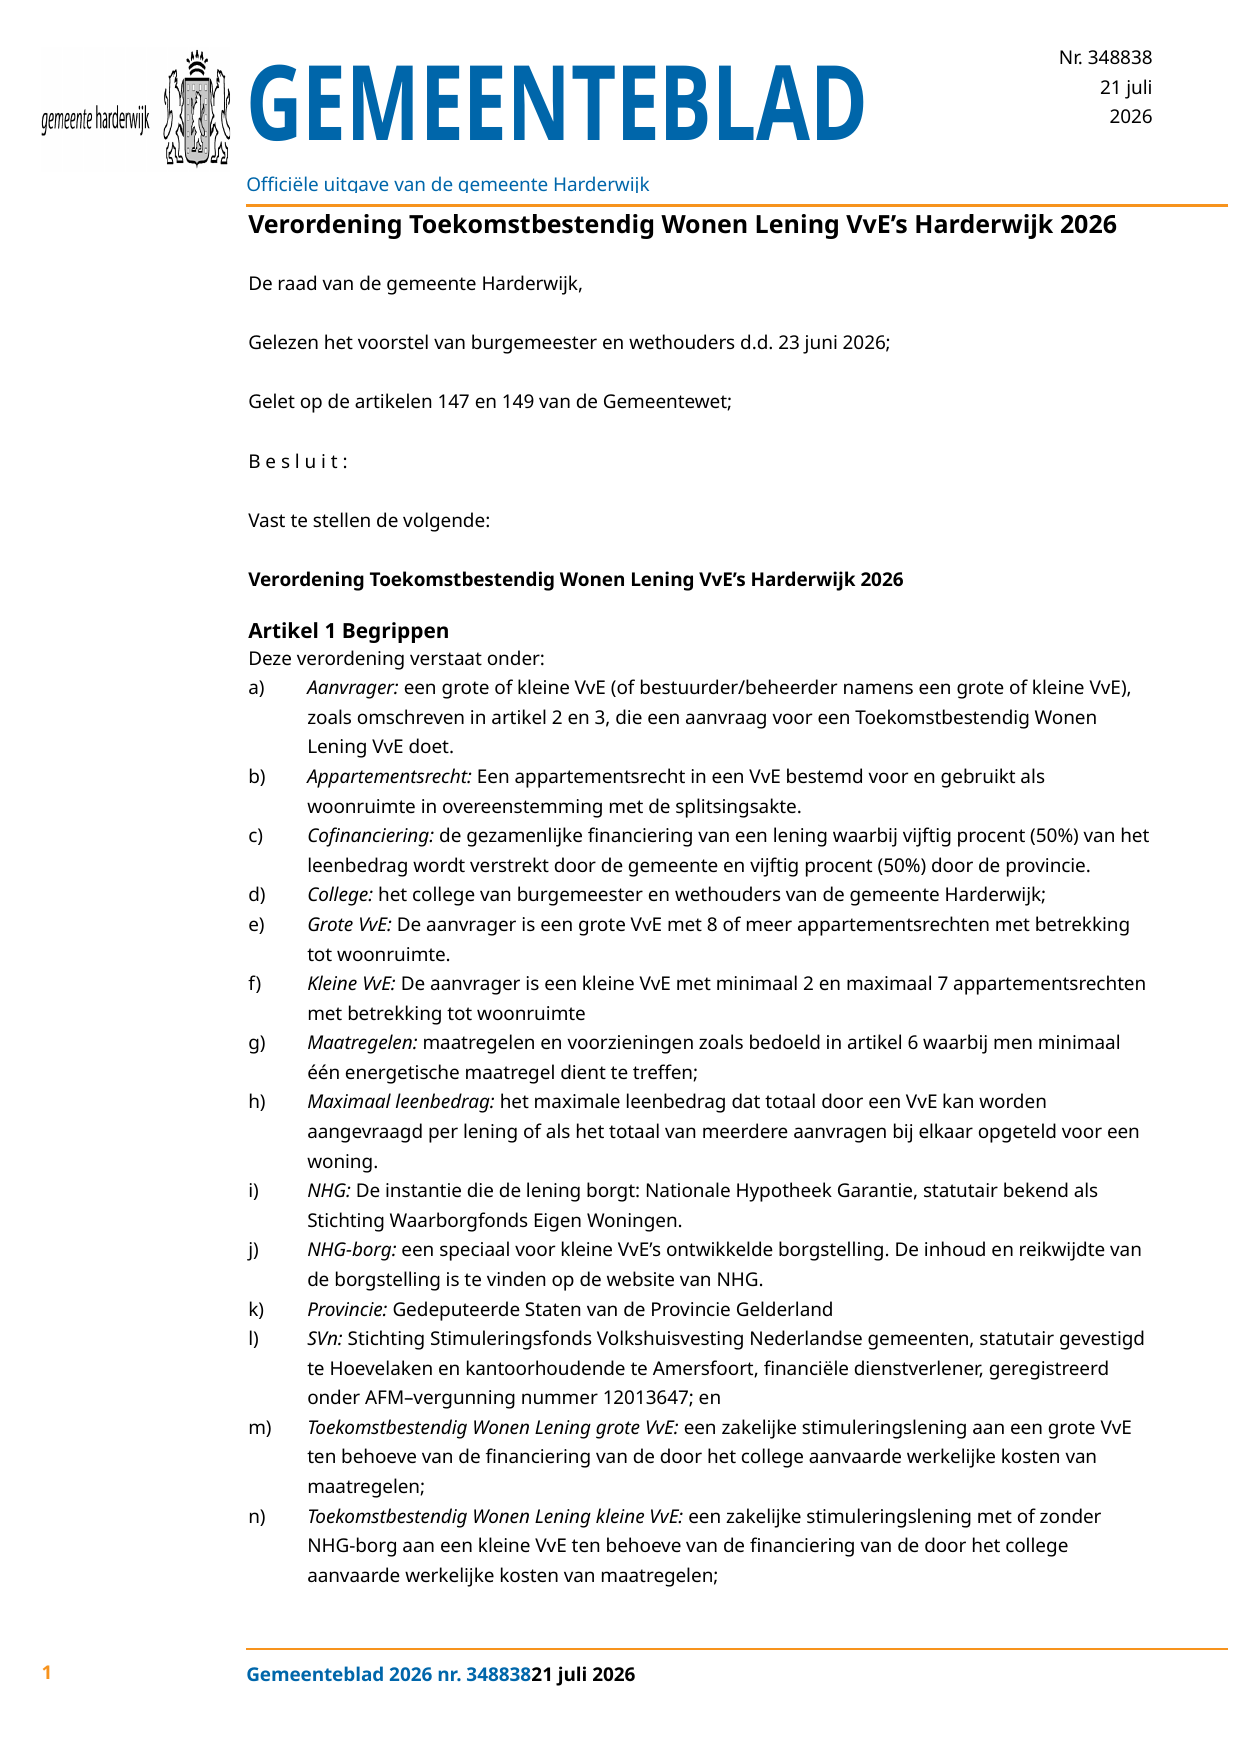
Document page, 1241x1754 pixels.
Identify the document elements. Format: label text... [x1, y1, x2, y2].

text Deze verordening verstaat onder: [248, 645, 1152, 671]
list Kleine VvE: De aanvrager is een kleine VvE met minimaal 2 en maximaal 7 appartementsrechten met betrekking tot woonruimte [248, 970, 1152, 1026]
text Verordening Toekomstbestendig Wonen Lening VvE’s Harderwijk 2026 [248, 207, 1152, 241]
list NHG-borg: een speciaal voor kleine VvE’s ontwikkelde borgstelling. De inhoud en reikwijdte van de borgstelling is te vinden op de website van NHG. [248, 1237, 1152, 1292]
text Gelet op de artikelen 147 en 149 van de Gemeentewet; [248, 389, 1152, 414]
list Toekomstbestendig Wonen Lening kleine VvE: een zakelijke stimuleringslening met of zonder NHG-borg aan een kleine VvE ten behoeve van de financiering van de door het college aanvaarde werkelijke kosten van maatregelen; [248, 1503, 1152, 1588]
text B e s l u i t : [248, 448, 1152, 473]
list NHG: De instantie die de lening borgt: Nationale Hypotheek Garantie, statutair bekend als Stichting Waarborgfonds Eigen Woningen. [248, 1177, 1152, 1233]
list Aanvrager: een grote of kleine VvE (of bestuurder/beheerder namens een grote of kleine VvE), zoals omschreven in artikel 2 en 3, die een aanvraag voor een Toekomstbestendig Wonen Lening VvE doet. [248, 674, 1152, 759]
list College: het college van burgemeester en wethouders van de gemeente Harderwijk; [248, 882, 1152, 907]
list Cofinanciering: de gezamenlijke financiering van een lening waarbij vijftig procent (50%) van het leenbedrag wordt verstrekt door de gemeente en vijftig procent (50%) door de provincie. [248, 822, 1152, 878]
text Artikel 1 Begrippen [248, 617, 1152, 645]
list Appartementsrecht: Een appartementsrecht in een VvE bestemd voor en gebruikt als woonruimte in overeenstemming met de splitsingsakte. [248, 763, 1152, 819]
picture [41, 47, 231, 172]
list Maximaal leenbedrag: het maximale leenbedrag dat totaal door een VvE kan worden aangevraagd per lening of als het totaal van meerdere aanvragen bij elkaar opgeteld voor een woning. [248, 1089, 1152, 1174]
list Grote VvE: De aanvrager is een grote VvE met 8 of meer appartementsrechten met betrekking tot woonruimte. [248, 911, 1152, 967]
text Gelezen het voorstel van burgemeester en wethouders d.d. 23 juni 2026; [248, 329, 1152, 355]
list Maatregelen: maatregelen en voorzieningen zoals bedoeld in artikel 6 waarbij men minimaal één energetische maatregel dient te treffen; [248, 1029, 1152, 1085]
text Vast te stellen de volgende: [248, 507, 1152, 533]
list SVn: Stichting Stimuleringsfonds Volkshuisvesting Nederlandse gemeenten, statutair gevestigd te Hoevelaken en kantoorhoudende te Amersfoort, financiële dienstverlener, geregistreerd onder AFM–vergunning nummer 12013647; en [248, 1325, 1152, 1410]
list Provincie: Gedeputeerde Staten van de Provincie Gelderland [248, 1296, 1152, 1322]
text De raad van de gemeente Harderwijk, [248, 270, 1152, 296]
text Verordening Toekomstbestendig Wonen Lening VvE’s Harderwijk 2026 [248, 566, 1152, 592]
list Toekomstbestendig Wonen Lening grote VvE: een zakelijke stimuleringslening aan een grote VvE ten behoeve van de financiering van de door het college aanvaarde werkelijke kosten van maatregelen; [248, 1414, 1152, 1499]
